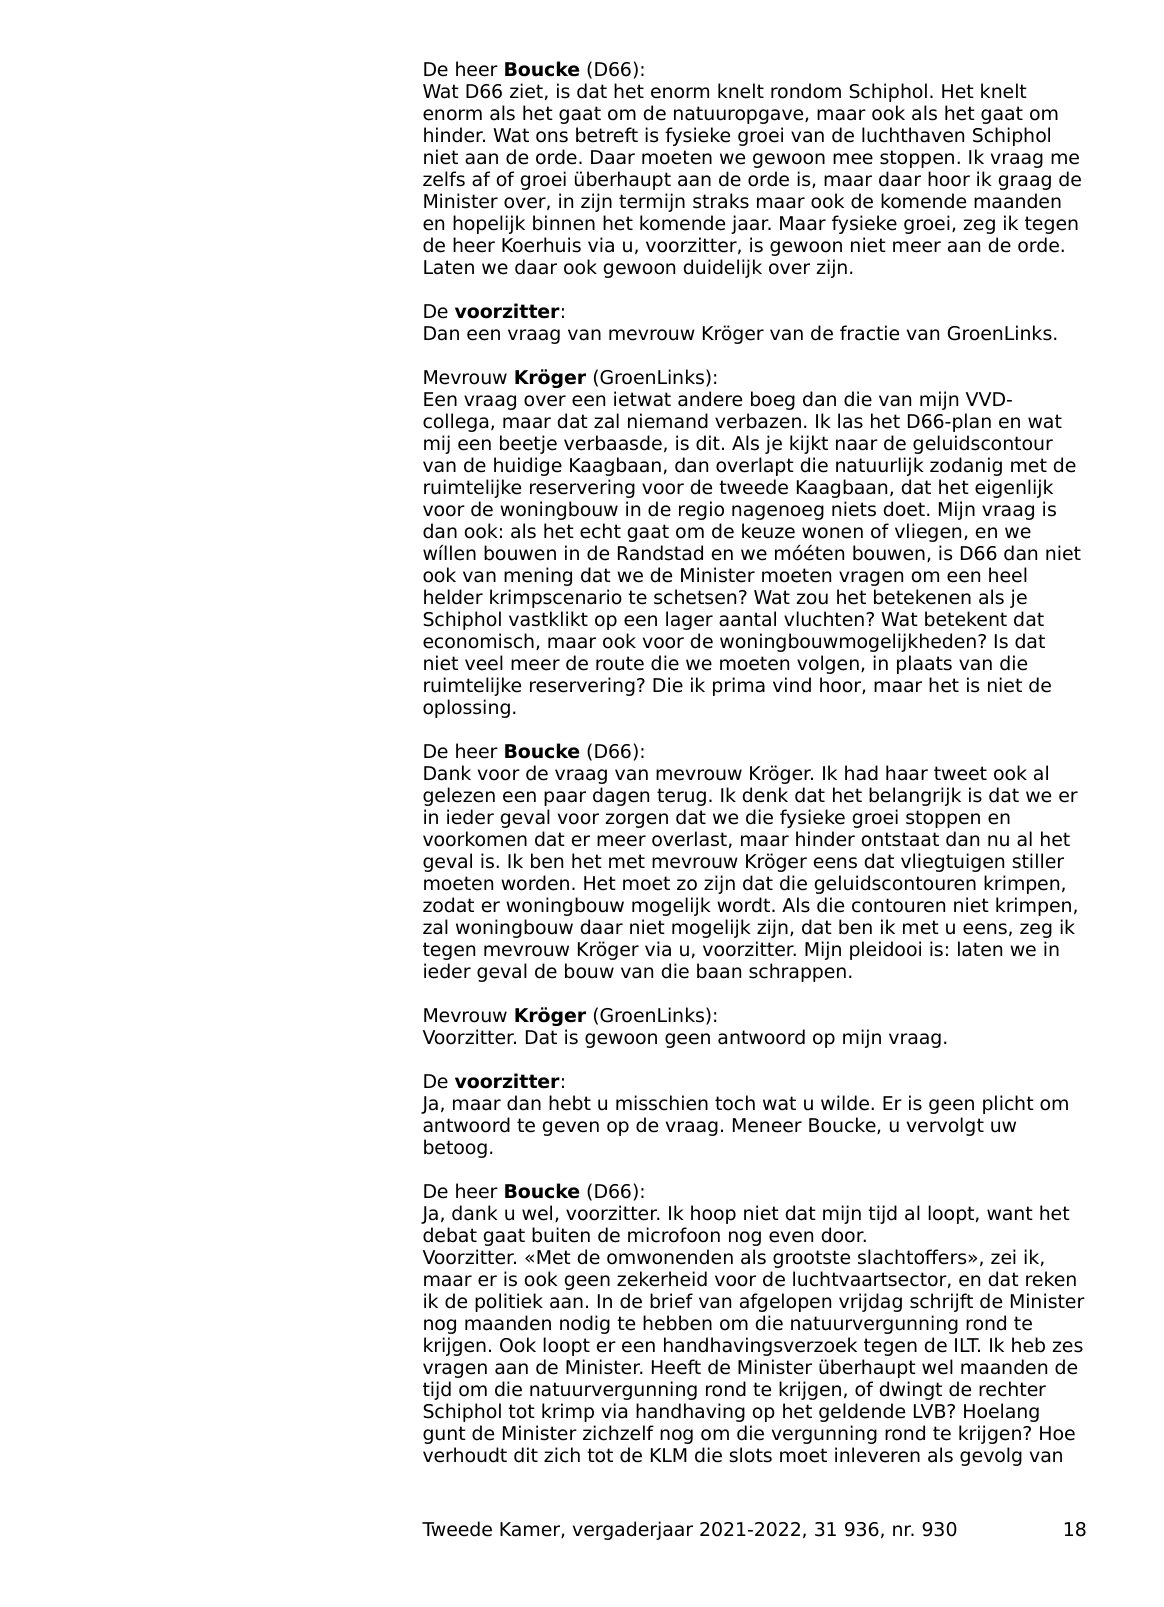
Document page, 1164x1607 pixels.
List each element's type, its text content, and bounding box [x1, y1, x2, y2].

text De heer Boucke (D66): [422, 741, 1087, 763]
text De heer Boucke (D66): [422, 1181, 1087, 1203]
text De voorzitter: [422, 1071, 1087, 1093]
text Een vraag over een ietwat andere boeg dan die van mijn VVD-collega, maar dat zal niemand verbazen. Ik las het D66-plan en wat mij een beetje verbaasde, is dit. Als je kijkt naar de geluidscontour van de huidige Kaagbaan, dan overlapt die natuurlijk zodanig met de ruimtelijke reservering voor de tweede Kaagbaan, dat het eigenlijk voor de woningbouw in de regio nagenoeg niets doet. Mijn vraag is dan ook: als het echt gaat om de keuze wonen of vliegen, en we wíllen bouwen in de Randstad en we móéten bouwen, is D66 dan niet ook van mening dat we de Minister moeten vragen om een heel helder krimpscenario te schetsen? Wat zou het betekenen als je Schiphol vastklikt op een lager aantal vluchten? Wat betekent dat economisch, maar ook voor de woningbouwmogelijkheden? Is dat niet veel meer de route die we moeten volgen, in plaats van die ruimtelijke reservering? Die ik prima vind hoor, maar het is niet de oplossing. [422, 389, 1087, 719]
text Mevrouw Kröger (GroenLinks): [422, 1005, 1087, 1027]
text Dan een vraag van mevrouw Kröger van de fractie van GroenLinks. [422, 323, 1087, 345]
text Ja, dank u wel, voorzitter. Ik hoop niet dat mijn tijd al loopt, want het debat gaat buiten de microfoon nog even door. [422, 1203, 1087, 1247]
text De heer Boucke (D66): [422, 59, 1087, 81]
text Ja, maar dan hebt u misschien toch wat u wilde. Er is geen plicht om antwoord te geven op de vraag. Meneer Boucke, u vervolgt uw betoog. [422, 1093, 1087, 1159]
text Mevrouw Kröger (GroenLinks): [422, 367, 1087, 389]
text Voorzitter. Dat is gewoon geen antwoord op mijn vraag. [422, 1027, 1087, 1049]
text Wat D66 ziet, is dat het enorm knelt rondom Schiphol. Het knelt enorm als het gaat om de natuuropgave, maar ook als het gaat om hinder. Wat ons betreft is fysieke groei van de luchthaven Schiphol niet aan de orde. Daar moeten we gewoon mee stoppen. Ik vraag me zelfs af of groei überhaupt aan de orde is, maar daar hoor ik graag de Minister over, in zijn termijn straks maar ook de komende maanden en hopelijk binnen het komende jaar. Maar fysieke groei, zeg ik tegen de heer Koerhuis via u, voorzitter, is gewoon niet meer aan de orde. Laten we daar ook gewoon duidelijk over zijn. [422, 81, 1087, 279]
text De voorzitter: [422, 301, 1087, 323]
text Dank voor de vraag van mevrouw Kröger. Ik had haar tweet ook al gelezen een paar dagen terug. Ik denk dat het belangrijk is dat we er in ieder geval voor zorgen dat we die fysieke groei stoppen en voorkomen dat er meer overlast, maar hinder ontstaat dan nu al het geval is. Ik ben het met mevrouw Kröger eens dat vliegtuigen stiller moeten worden. Het moet zo zijn dat die geluidscontouren krimpen, zodat er woningbouw mogelijk wordt. Als die contouren niet krimpen, zal woningbouw daar niet mogelijk zijn, dat ben ik met u eens, zeg ik tegen mevrouw Kröger via u, voorzitter. Mijn pleidooi is: laten we in ieder geval de bouw van die baan schrappen. [422, 763, 1087, 983]
text Voorzitter. «Met de omwonenden als grootste slachtoffers», zei ik, maar er is ook geen zekerheid voor de luchtvaartsector, en dat reken ik de politiek aan. In de brief van afgelopen vrijdag schrijft de Minister nog maanden nodig te hebben om die natuurvergunning rond te krijgen. Ook loopt er een handhavingsverzoek tegen de ILT. Ik heb zes vragen aan de Minister. Heeft de Minister überhaupt wel maanden de tijd om die natuurvergunning rond te krijgen, of dwingt de rechter Schiphol tot krimp via handhaving op het geldende LVB? Hoelang gunt de Minister zichzelf nog om die vergunning rond te krijgen? Hoe verhoudt dit zich tot de KLM die slots moet inleveren als gevolg van [422, 1247, 1087, 1467]
